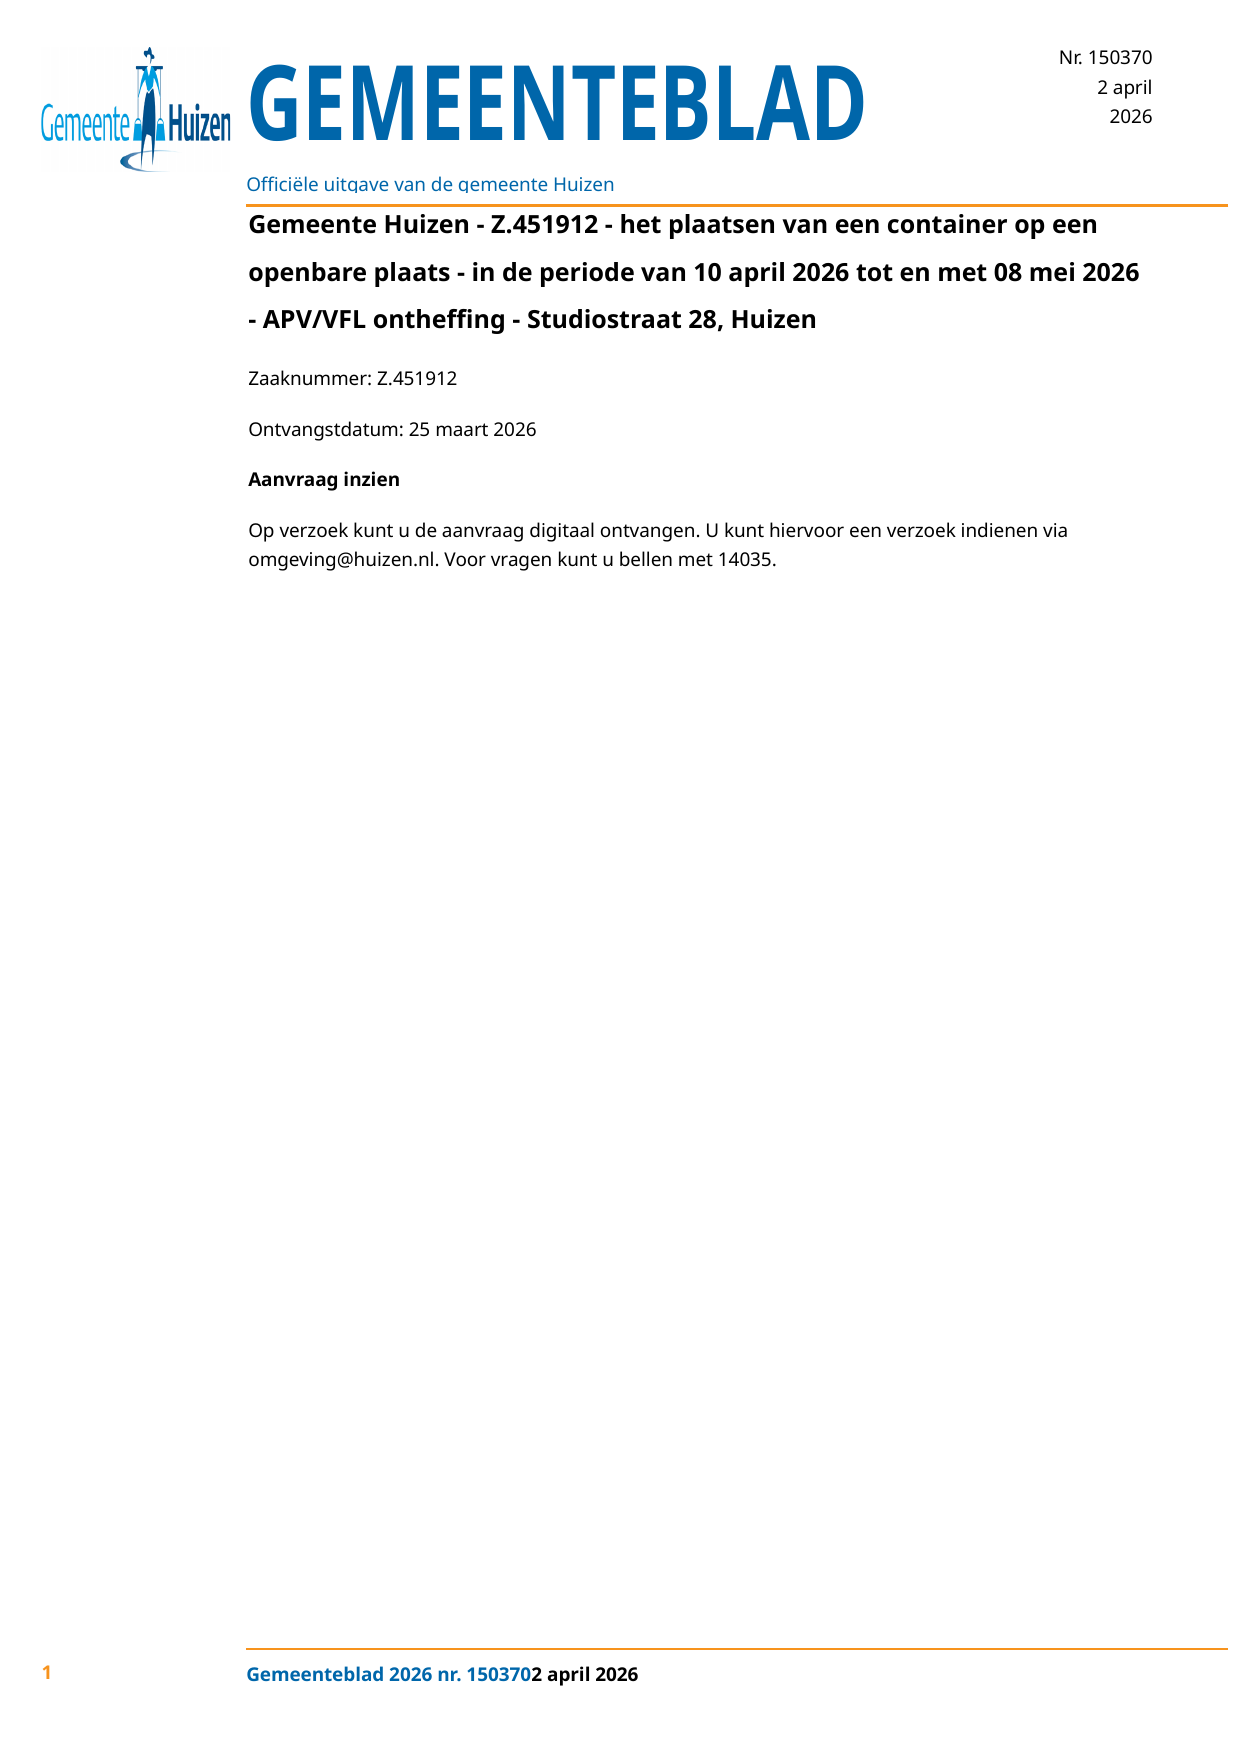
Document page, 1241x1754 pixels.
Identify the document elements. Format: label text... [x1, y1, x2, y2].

text Aanvraag inzien [248, 466, 1152, 492]
text Op verzoek kunt u de aanvraag digitaal ontvangen. U kunt hiervoor een verzoek indienen via omgeving@huizen.nl. Voor vragen kunt u bellen met 14035. [248, 517, 1152, 572]
text Zaaknummer: Z.451912 [248, 366, 1152, 391]
text Gemeente Huizen - Z.451912 - het plaatsen van een container op een openbare plaats - in de periode van 10 april 2026 tot en met 08 mei 2026 - APV/VFL ontheffing - Studiostraat 28, Huizen [248, 207, 1152, 336]
picture [41, 47, 231, 172]
text Ontvangstdatum: 25 maart 2026 [248, 416, 1152, 442]
